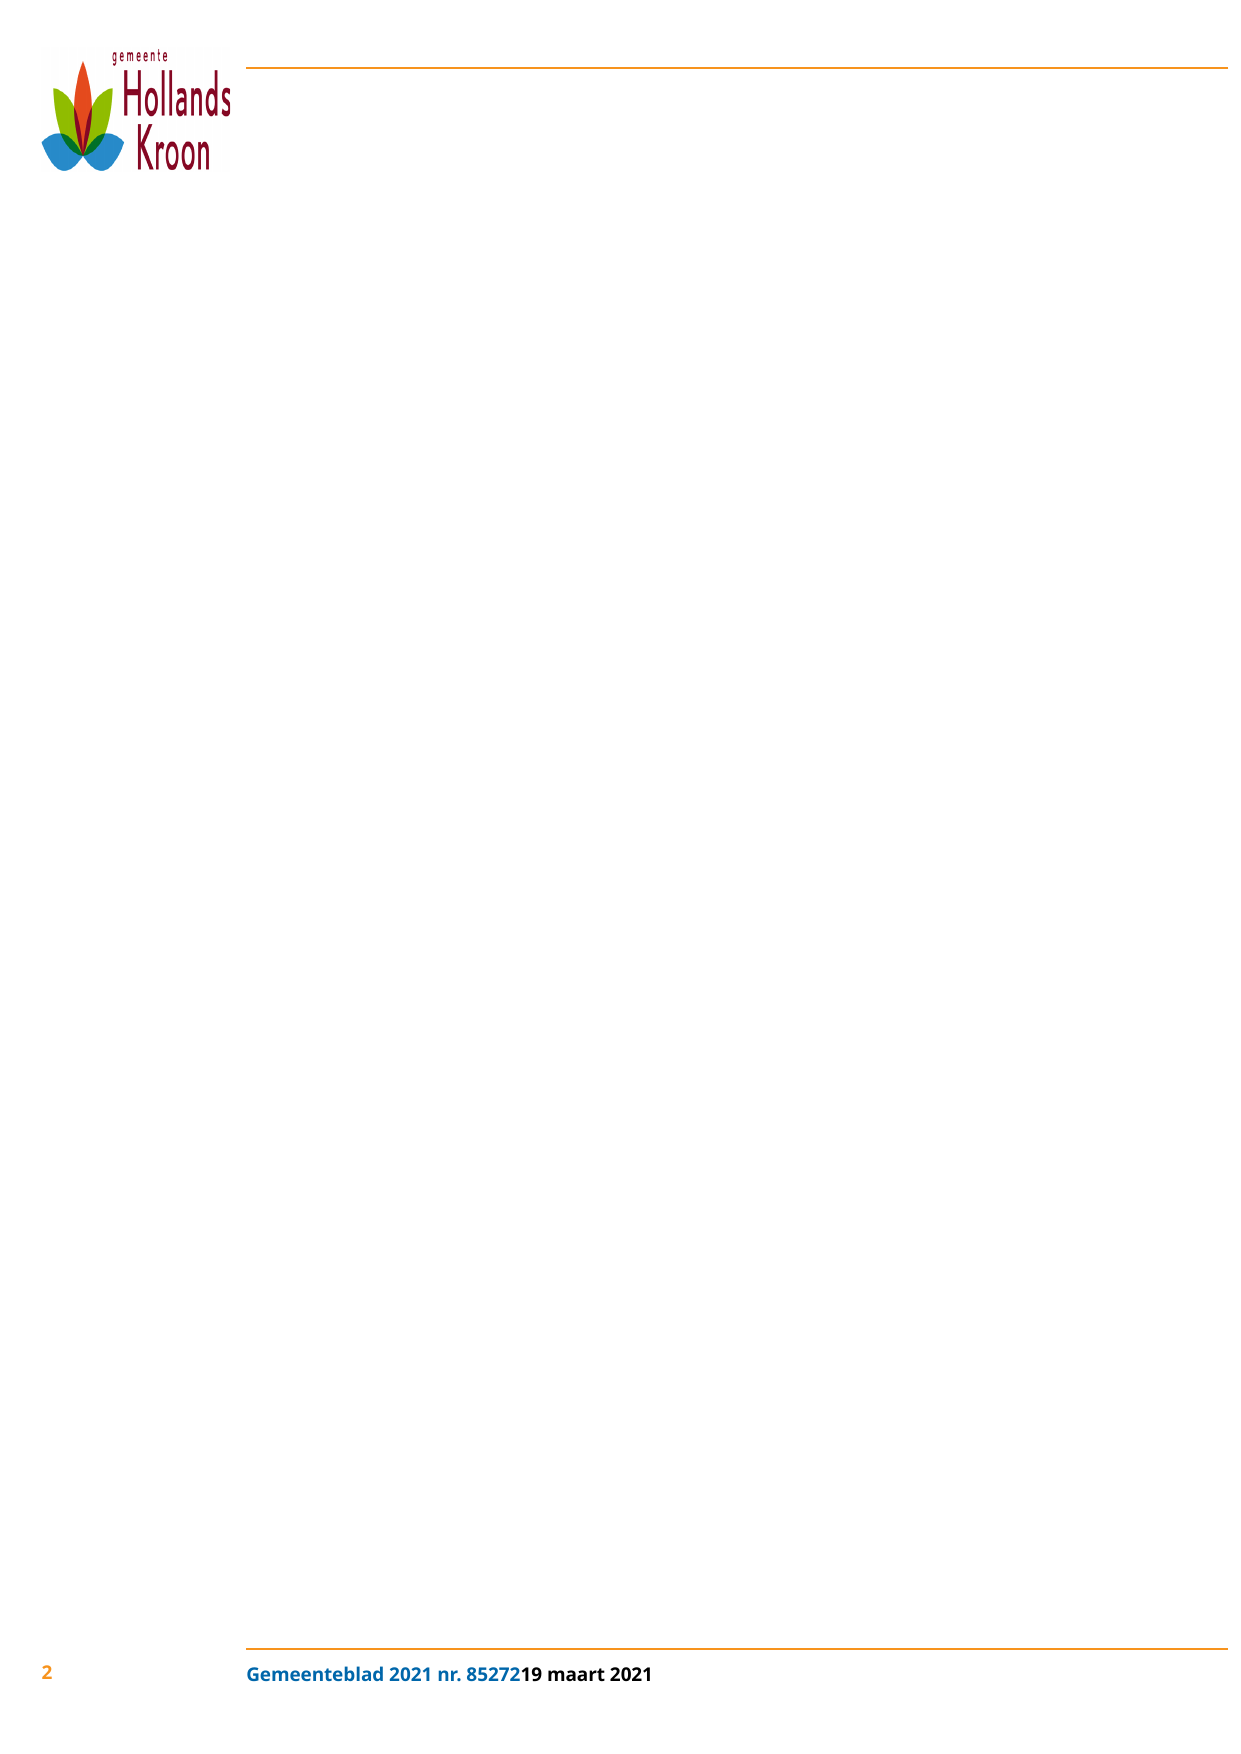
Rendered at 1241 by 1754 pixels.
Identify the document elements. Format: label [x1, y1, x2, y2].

picture [41, 47, 231, 172]
